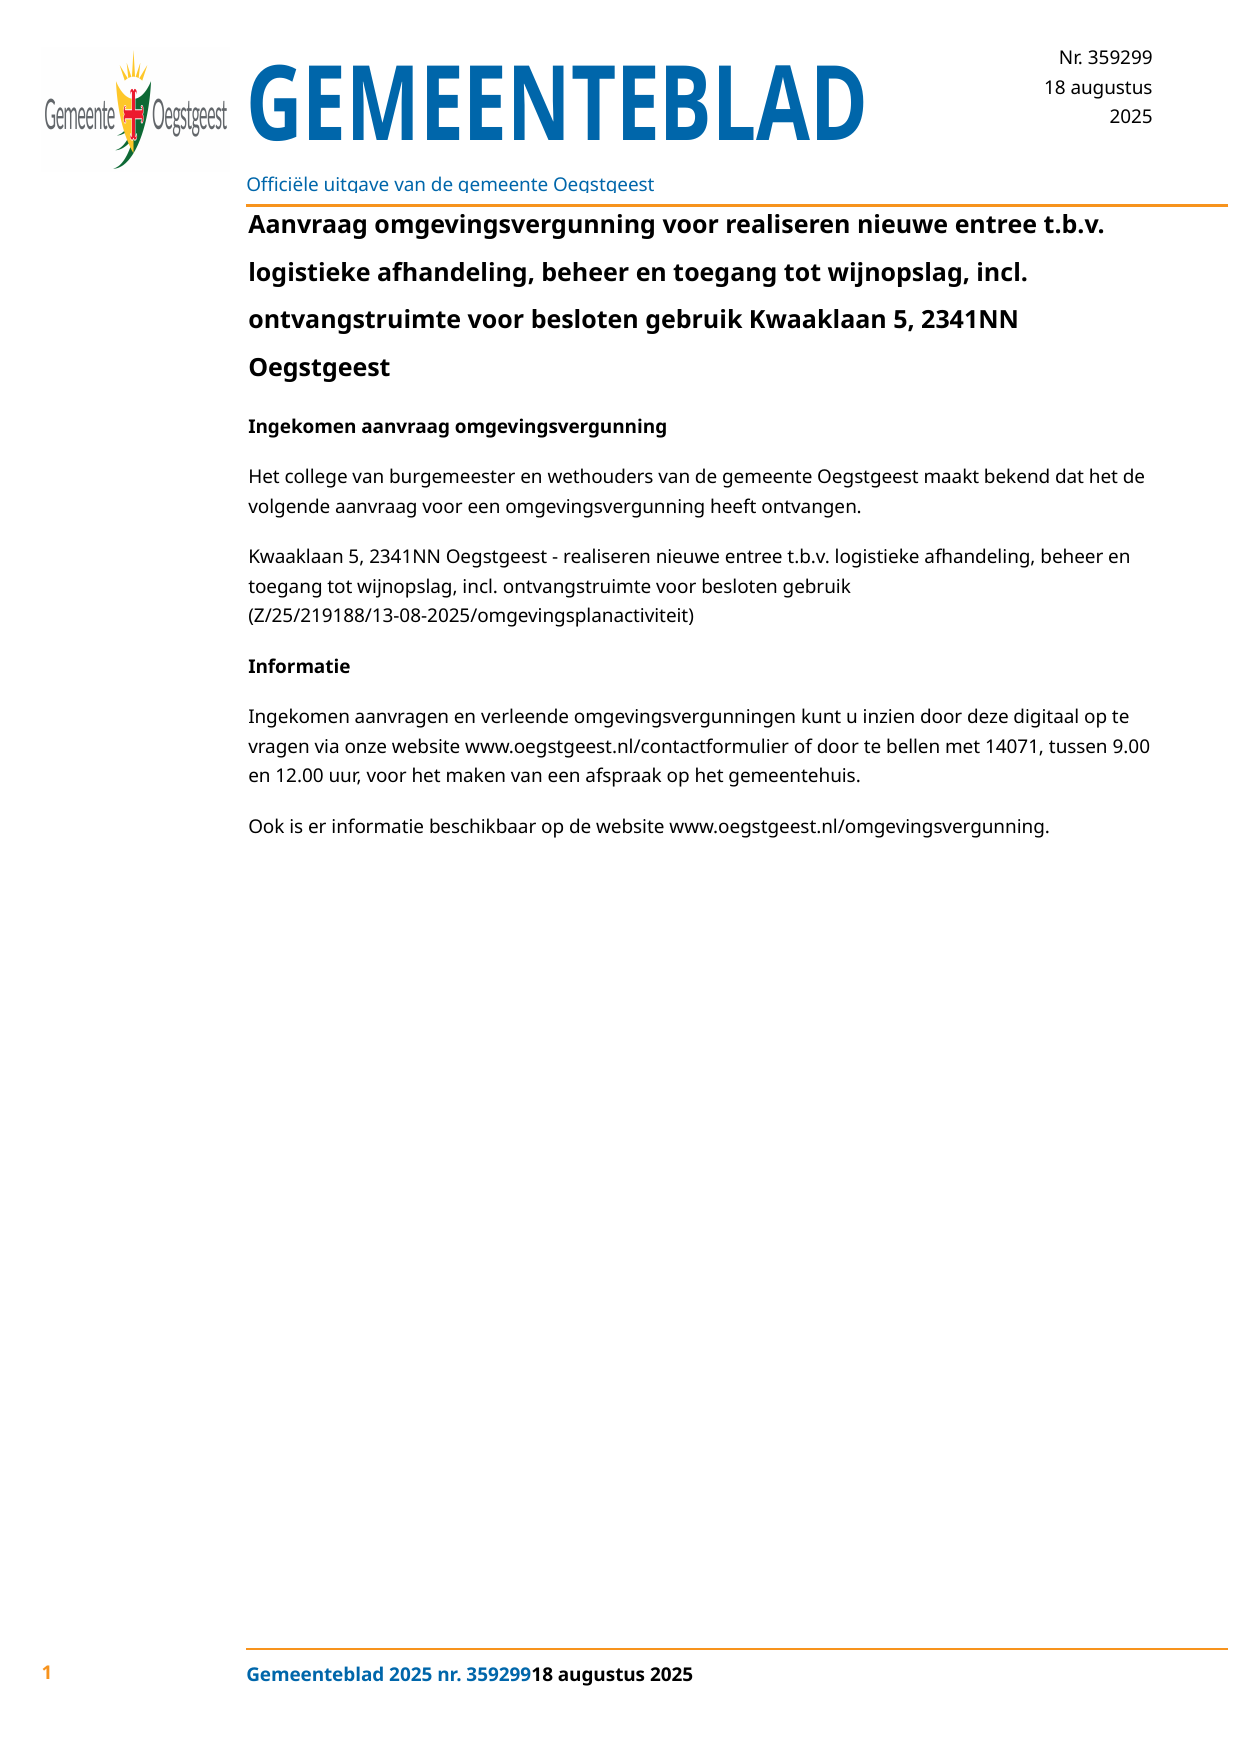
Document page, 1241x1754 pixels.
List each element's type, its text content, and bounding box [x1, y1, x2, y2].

text Het college van burgemeester en wethouders van de gemeente Oegstgeest maakt bekend dat het de volgende aanvraag voor een omgevingsvergunning heeft ontvangen. [248, 463, 1152, 519]
text Kwaaklaan 5, 2341NN Oegstgeest - realiseren nieuwe entree t.b.v. logistieke afhandeling, beheer en toegang tot wijnopslag, incl. ontvangstruimte voor besloten gebruik (Z/25/219188/13-08-2025/omgevingsplanactiviteit) [248, 543, 1152, 628]
text Ook is er informatie beschikbaar op de website www.oegstgeest.nl/omgevingsvergunning. [248, 813, 1152, 839]
text Aanvraag omgevingsvergunning voor realiseren nieuwe entree t.b.v. logistieke afhandeling, beheer en toegang tot wijnopslag, incl. ontvangstruimte voor besloten gebruik Kwaaklaan 5, 2341NN Oegstgeest [248, 207, 1152, 384]
text Ingekomen aanvraag omgevingsvergunning [248, 413, 1152, 439]
picture [41, 47, 231, 172]
text Informatie [248, 653, 1152, 679]
text Ingekomen aanvragen en verleende omgevingsvergunningen kunt u inzien door deze digitaal op te vragen via onze website www.oegstgeest.nl/contactformulier of door te bellen met 14071, tussen 9.00 en 12.00 uur, voor het maken van een afspraak op het gemeentehuis. [248, 703, 1152, 788]
